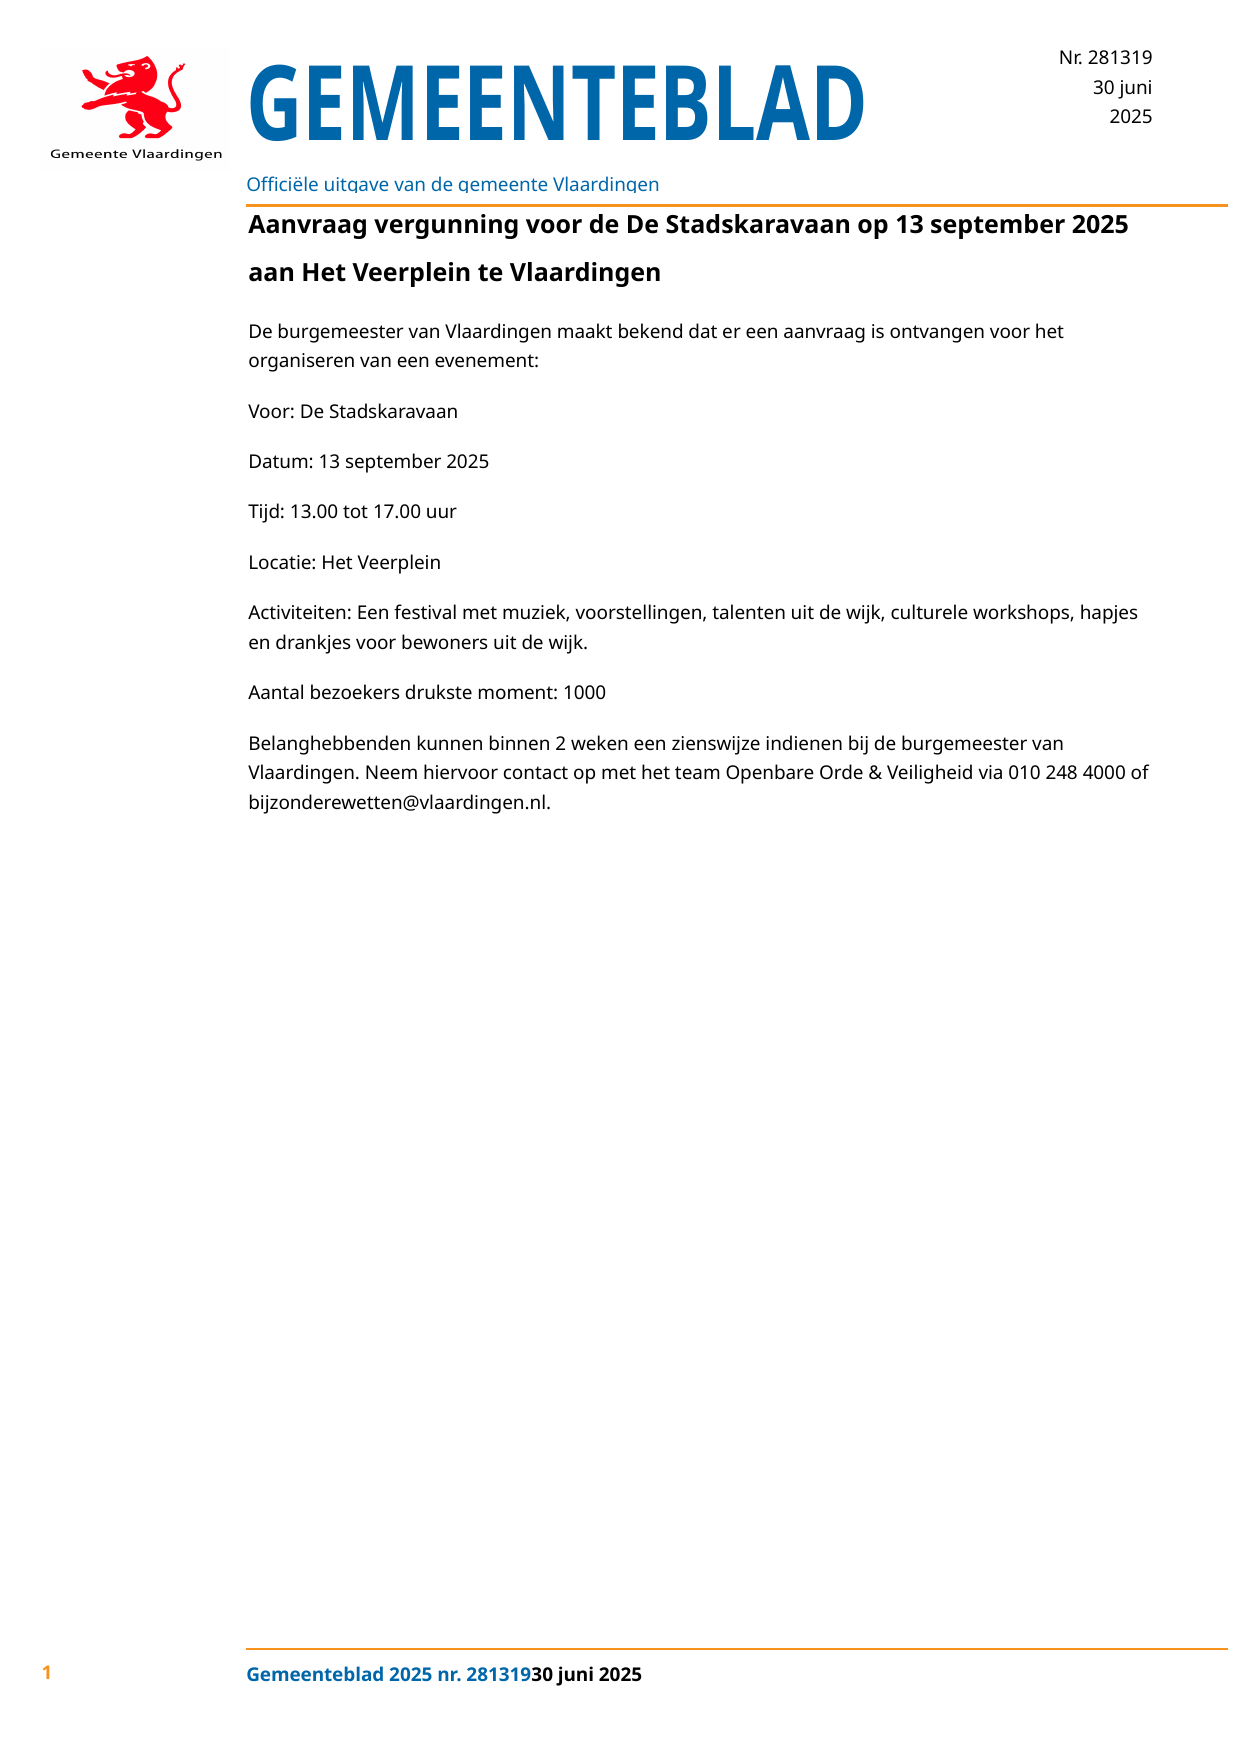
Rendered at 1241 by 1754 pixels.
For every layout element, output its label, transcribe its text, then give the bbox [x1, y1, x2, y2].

text Locatie: Het Veerplein [248, 549, 1152, 575]
text De burgemeester van Vlaardingen maakt bekend dat er een aanvraag is ontvangen voor het organiseren van een evenement: [248, 318, 1152, 373]
text Voor: De Stadskaravaan [248, 398, 1152, 424]
text Datum: 13 september 2025 [248, 448, 1152, 474]
text Tijd: 13.00 tot 17.00 uur [248, 499, 1152, 524]
text Activiteiten: Een festival met muziek, voorstellingen, talenten uit de wijk, culturele workshops, hapjes en drankjes voor bewoners uit de wijk. [248, 599, 1152, 655]
picture [41, 47, 231, 172]
text Belanghebbenden kunnen binnen 2 weken een zienswijze indienen bij de burgemeester van Vlaardingen. Neem hiervoor contact op met het team Openbare Orde & Veiligheid via 010 248 4000 of bijzonderewetten@vlaardingen.nl. [248, 730, 1152, 815]
text Aantal bezoekers drukste moment: 1000 [248, 679, 1152, 705]
text Aanvraag vergunning voor de De Stadskaravaan op 13 september 2025 aan Het Veerplein te Vlaardingen [248, 207, 1152, 288]
